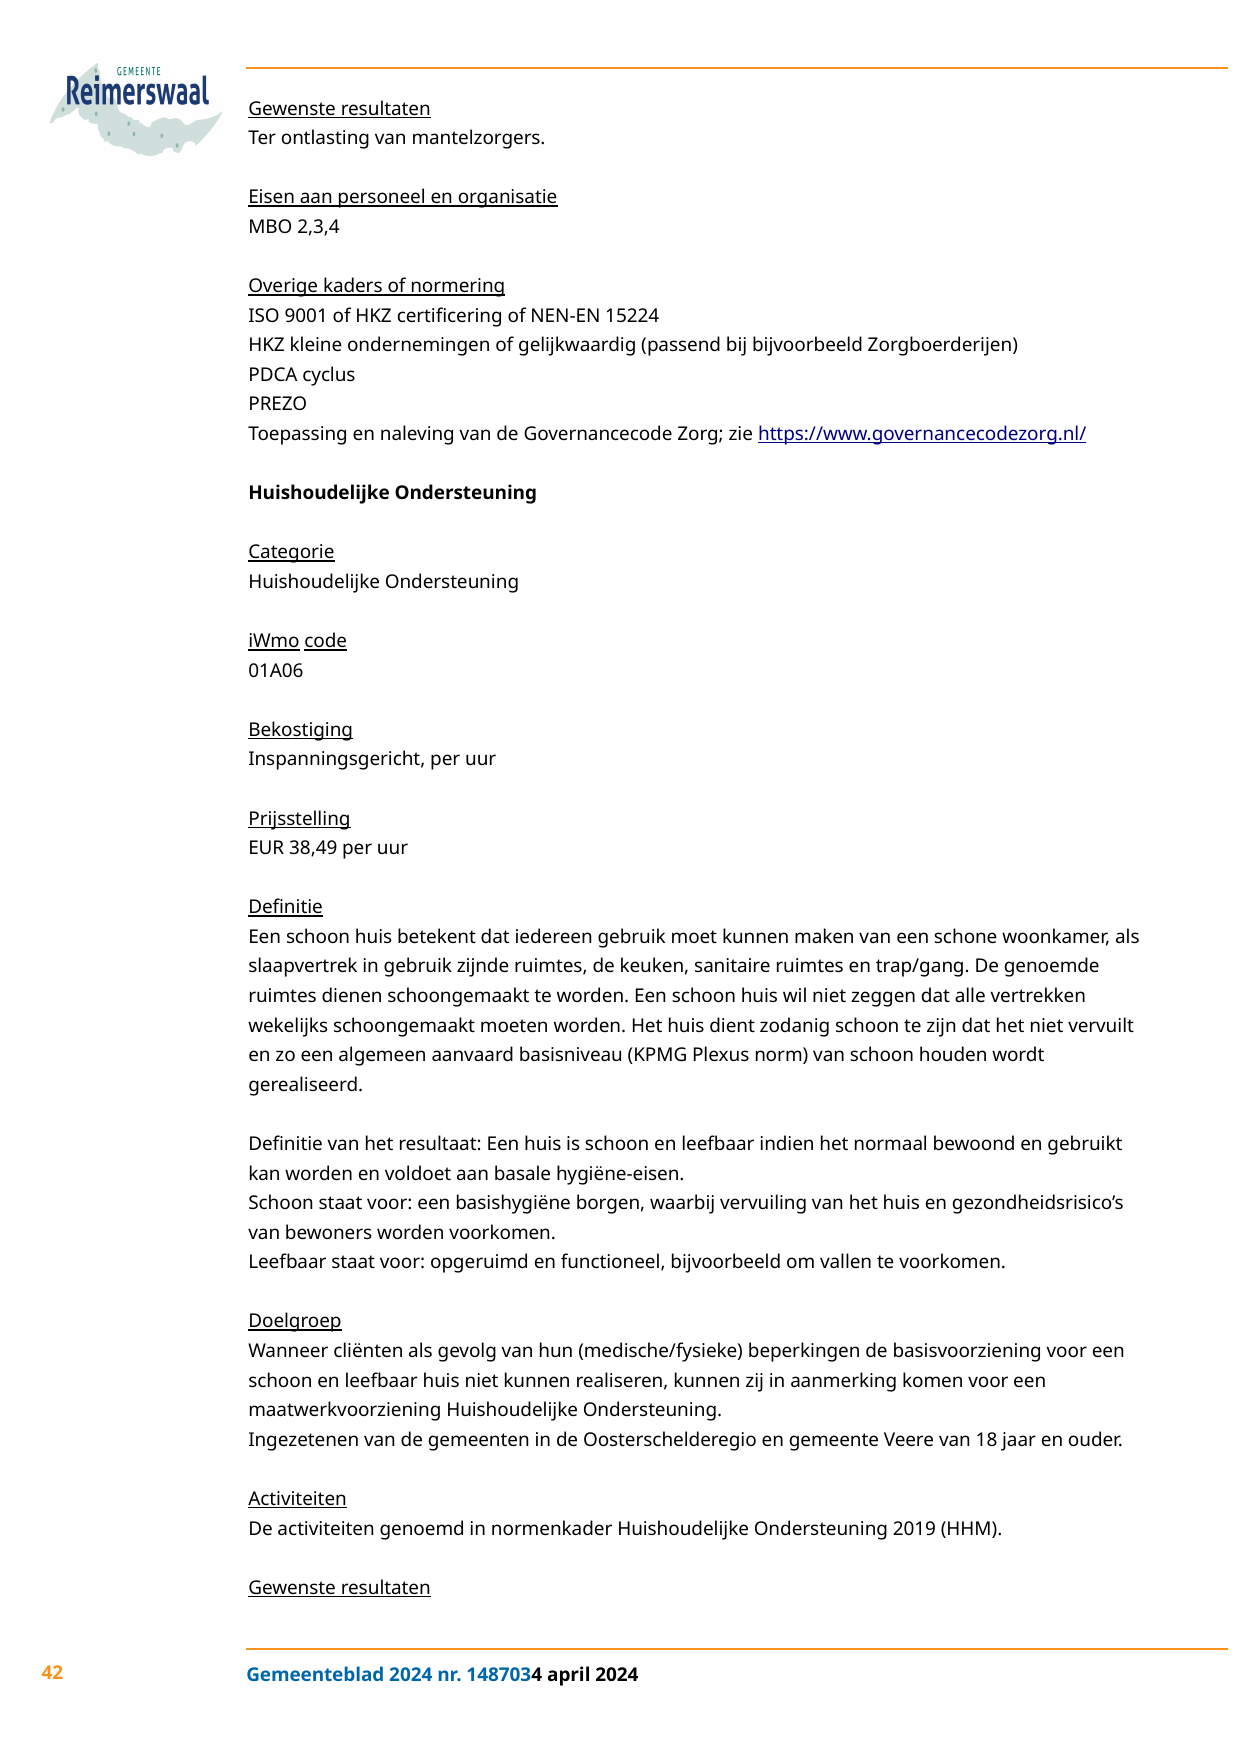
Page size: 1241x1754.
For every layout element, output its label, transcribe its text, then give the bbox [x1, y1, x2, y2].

text 01A06 [248, 657, 1152, 683]
text Definitie van het resultaat: Een huis is schoon en leefbaar indien het normaal bewoond en gebruikt kan worden en voldoet aan basale hygiëne-eisen. [248, 1130, 1152, 1186]
picture [41, 47, 231, 172]
text De activiteiten genoemd in normenkader Huishoudelijke Ondersteuning 2019 (HHM). [248, 1515, 1152, 1541]
text Een schoon huis betekent dat iedereen gebruik moet kunnen maken van een schone woonkamer, als slaapvertrek in gebruik zijnde ruimtes, de keuken, sanitaire ruimtes en trap/gang. De genoemde ruimtes dienen schoongemaakt te worden. Een schoon huis wil niet zeggen dat alle vertrekken wekelijks schoongemaakt moeten worden. Het huis dient zodanig schoon te zijn dat het niet vervuilt en zo een algemeen aanvaard basisniveau (KPMG Plexus norm) van schoon houden wordt gerealiseerd. [248, 923, 1152, 1097]
text Toepassing en naleving van de Governancecode Zorg; zie https://www.governancecodezorg.nl/ [248, 420, 1152, 446]
text Definitie [248, 893, 1152, 919]
text EUR 38,49 per uur [248, 834, 1152, 860]
text Activiteiten [248, 1485, 1152, 1511]
text HKZ kleine ondernemingen of gelijkwaardig (passend bij bijvoorbeeld Zorgboerderijen) [248, 331, 1152, 357]
text MBO 2,3,4 [248, 213, 1152, 239]
text Bekostiging [248, 716, 1152, 742]
text Ter ontlasting van mantelzorgers. [248, 124, 1152, 150]
text Ingezetenen van de gemeenten in de Oosterschelderegio en gemeente Veere van 18 jaar en ouder. [248, 1426, 1152, 1452]
text Gewenste resultaten [248, 95, 1152, 121]
text Categorie [248, 538, 1152, 564]
text Doelgroep [248, 1308, 1152, 1333]
text Wanneer cliënten als gevolg van hun (medische/fysieke) beperkingen de basisvoorziening voor een schoon en leefbaar huis niet kunnen realiseren, kunnen zij in aanmerking komen voor een maatwerkvoorziening Huishoudelijke Ondersteuning. [248, 1337, 1152, 1422]
text Prijsstelling [248, 805, 1152, 831]
text iWmo code [248, 627, 1152, 653]
text Overige kaders of normering [248, 272, 1152, 298]
text Schoon staat voor: een basishygiëne borgen, waarbij vervuiling van het huis en gezondheidsrisico’s van bewoners worden voorkomen. [248, 1189, 1152, 1245]
text Gewenste resultaten [248, 1574, 1152, 1600]
text Eisen aan personeel en organisatie [248, 183, 1152, 209]
text Huishoudelijke Ondersteuning [248, 568, 1152, 594]
text PDCA cyclus [248, 361, 1152, 387]
text PREZO [248, 391, 1152, 416]
text ISO 9001 of HKZ certificering of NEN-EN 15224 [248, 302, 1152, 328]
text Leefbaar staat voor: opgeruimd en functioneel, bijvoorbeeld om vallen te voorkomen. [248, 1248, 1152, 1274]
text Inspanningsgericht, per uur [248, 746, 1152, 771]
text Huishoudelijke Ondersteuning [248, 479, 1152, 505]
